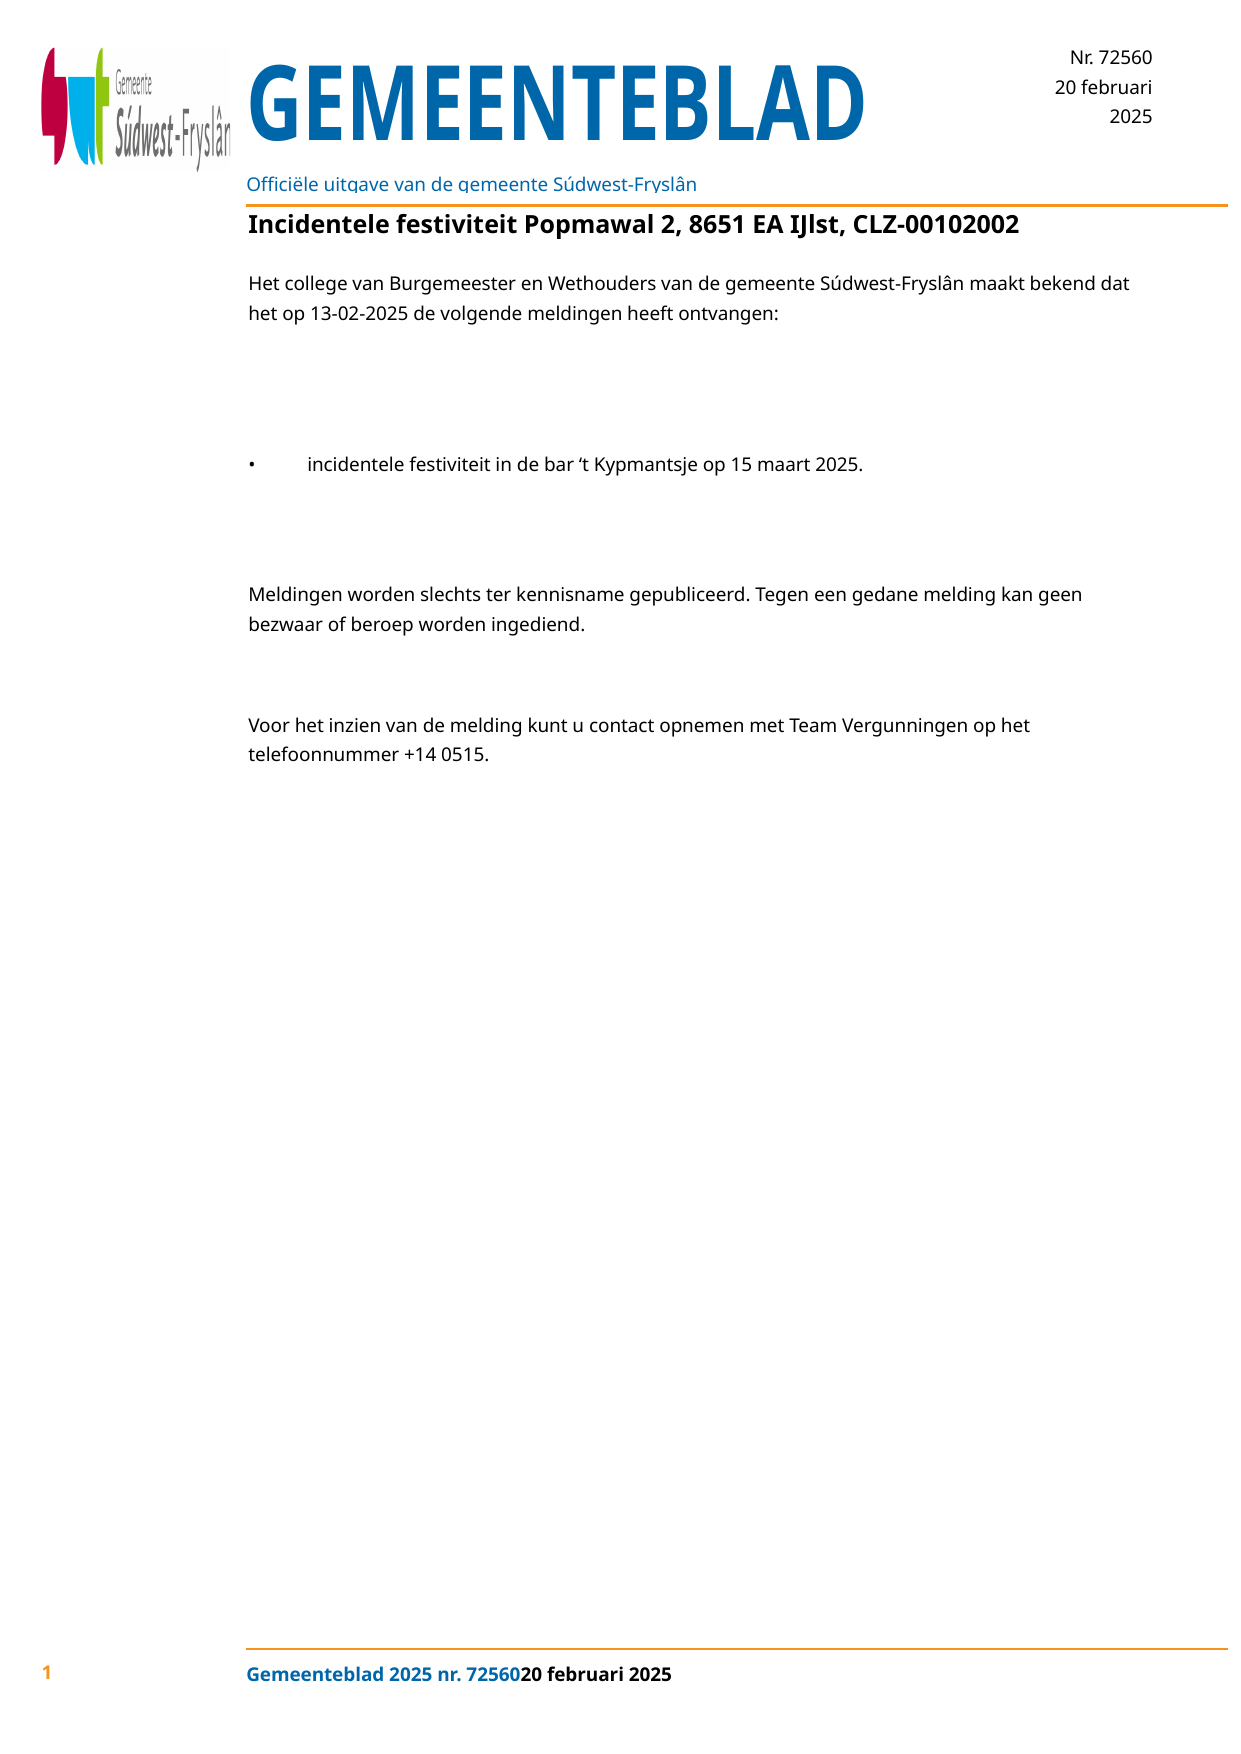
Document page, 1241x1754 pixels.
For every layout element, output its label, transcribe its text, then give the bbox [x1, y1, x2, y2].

text Meldingen worden slechts ter kennisname gepubliceerd. Tegen een gedane melding kan geen bezwaar of beroep worden ingediend. [248, 582, 1152, 637]
text Voor het inzien van de melding kunt u contact opnemen met Team Vergunningen op het telefoonnummer +14 0515. [248, 712, 1152, 767]
picture [41, 47, 231, 172]
list incidentele festiviteit in de bar ‘t Kypmantsje op 15 maart 2025. [248, 451, 1152, 477]
text Incidentele festiviteit Popmawal 2, 8651 EA IJlst, CLZ-00102002 [248, 207, 1152, 241]
text Het college van Burgemeester en Wethouders van de gemeente Súdwest-Fryslân maakt bekend dat het op 13-02-2025 de volgende meldingen heeft ontvangen: [248, 270, 1152, 326]
